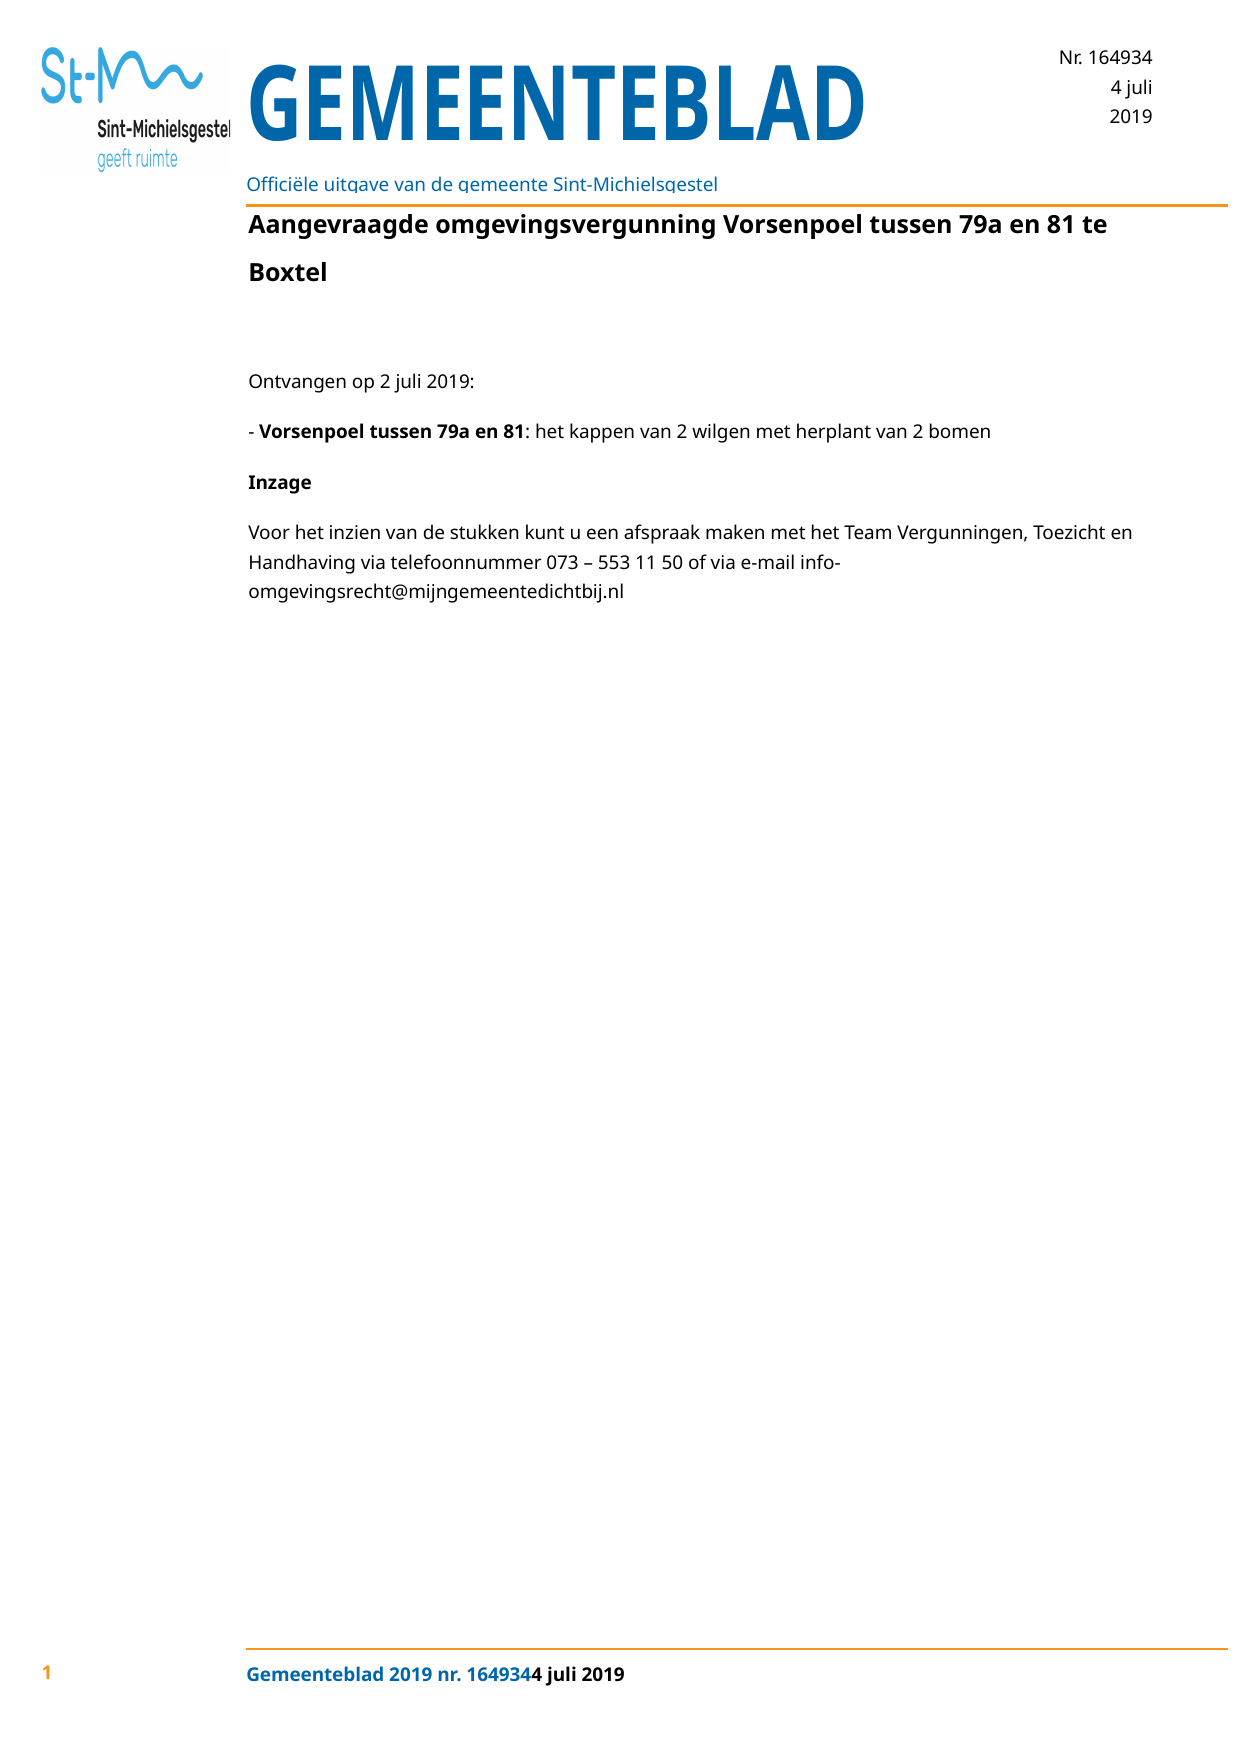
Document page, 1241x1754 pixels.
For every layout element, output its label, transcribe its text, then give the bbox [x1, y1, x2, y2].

picture [41, 47, 231, 172]
text - Vorsenpoel tussen 79a en 81: het kappen van 2 wilgen met herplant van 2 bomen [248, 419, 1152, 444]
text Ontvangen op 2 juli 2019: [248, 368, 1152, 394]
text Voor het inzien van de stukken kunt u een afspraak maken met het Team Vergunningen, Toezicht en Handhaving via telefoonnummer 073 – 553 11 50 of via e-mail info-omgevingsrecht@mijngemeentedichtbij.nl [248, 519, 1152, 604]
text Inzage [248, 469, 1152, 495]
text Aangevraagde omgevingsvergunning Vorsenpoel tussen 79a en 81 te Boxtel [248, 207, 1152, 288]
